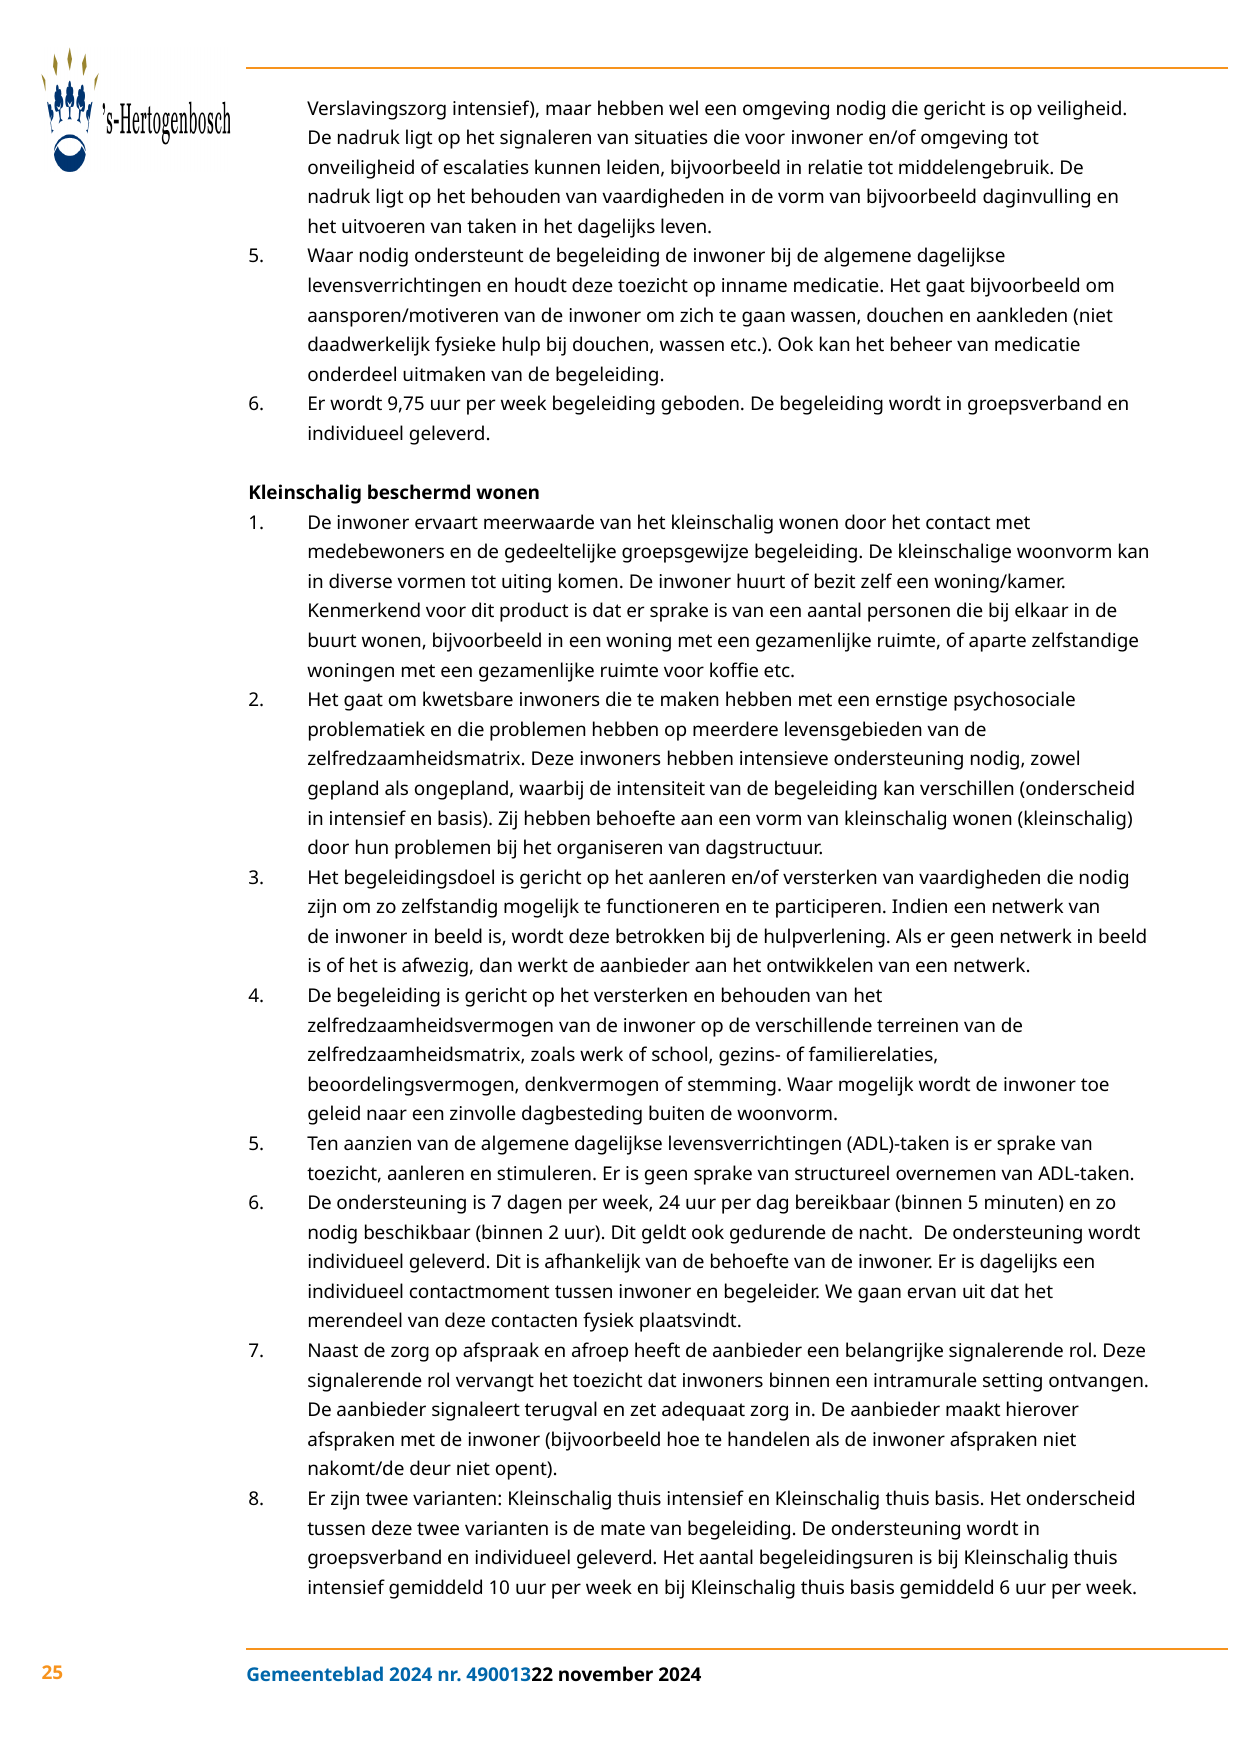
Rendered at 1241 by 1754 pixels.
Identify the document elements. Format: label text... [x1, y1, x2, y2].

list Naast de zorg op afspraak en afroep heeft de aanbieder een belangrijke signalerende rol. Deze signalerende rol vervangt het toezicht dat inwoners binnen een intramurale setting ontvangen. De aanbieder signaleert terugval en zet adequaat zorg in. De aanbieder maakt hierover afspraken met de inwoner (bijvoorbeeld hoe te handelen als de inwoner afspraken niet nakomt/de deur niet opent). [248, 1337, 1152, 1481]
picture [41, 47, 231, 172]
list Er zijn twee varianten: Kleinschalig thuis intensief en Kleinschalig thuis basis. Het onderscheid tussen deze twee varianten is de mate van begeleiding. De ondersteuning wordt in groepsverband en individueel geleverd. Het aantal begeleidingsuren is bij Kleinschalig thuis intensief gemiddeld 10 uur per week en bij Kleinschalig thuis basis gemiddeld 6 uur per week. [248, 1485, 1152, 1600]
list De begeleiding is gericht op het versterken en behouden van het zelfredzaamheidsvermogen van de inwoner op de verschillende terreinen van de zelfredzaamheidsmatrix, zoals werk of school, gezins- of familierelaties, beoordelingsvermogen, denkvermogen of stemming. Waar mogelijk wordt de inwoner toe geleid naar een zinvolle dagbesteding buiten de woonvorm. [248, 982, 1152, 1126]
list De inwoner ervaart meerwaarde van het kleinschalig wonen door het contact met medebewoners en de gedeeltelijke groepsgewijze begeleiding. De kleinschalige woonvorm kan in diverse vormen tot uiting komen. De inwoner huurt of bezit zelf een woning/kamer. Kenmerkend voor dit product is dat er sprake is van een aantal personen die bij elkaar in de buurt wonen, bijvoorbeeld in een woning met een gezamenlijke ruimte, of aparte zelfstandige woningen met een gezamenlijke ruimte voor koffie etc. [248, 509, 1152, 683]
list Ten aanzien van de algemene dagelijkse levensverrichtingen (ADL)-taken is er sprake van toezicht, aanleren en stimuleren. Er is geen sprake van structureel overnemen van ADL-taken. [248, 1130, 1152, 1186]
list Het begeleidingsdoel is gericht op het aanleren en/of versterken van vaardigheden die nodig zijn om zo zelfstandig mogelijk te functioneren en te participeren. Indien een netwerk van de inwoner in beeld is, wordt deze betrokken bij de hulpverlening. Als er geen netwerk in beeld is of het is afwezig, dan werkt de aanbieder aan het ontwikkelen van een netwerk. [248, 864, 1152, 978]
list Waar nodig ondersteunt de begeleiding de inwoner bij de algemene dagelijkse levensverrichtingen en houdt deze toezicht op inname medicatie. Het gaat bijvoorbeeld om aansporen/motiveren van de inwoner om zich te gaan wassen, douchen en aankleden (niet daadwerkelijk fysieke hulp bij douchen, wassen etc.). Ook kan het beheer van medicatie onderdeel uitmaken van de begeleiding. [248, 243, 1152, 387]
text Kleinschalig beschermd wonen [248, 479, 1152, 505]
list Verslavingszorg intensief), maar hebben wel een omgeving nodig die gericht is op veiligheid. De nadruk ligt op het signaleren van situaties die voor inwoner en/of omgeving tot onveiligheid of escalaties kunnen leiden, bijvoorbeeld in relatie tot middelengebruik. De nadruk ligt op het behouden van vaardigheden in de vorm van bijvoorbeeld daginvulling en het uitvoeren van taken in het dagelijks leven. [248, 95, 1152, 239]
list Het gaat om kwetsbare inwoners die te maken hebben met een ernstige psychosociale problematiek en die problemen hebben op meerdere levensgebieden van de zelfredzaamheidsmatrix. Deze inwoners hebben intensieve ondersteuning nodig, zowel gepland als ongepland, waarbij de intensiteit van de begeleiding kan verschillen (onderscheid in intensief en basis). Zij hebben behoefte aan een vorm van kleinschalig wonen (kleinschalig) door hun problemen bij het organiseren van dagstructuur. [248, 686, 1152, 860]
list De ondersteuning is 7 dagen per week, 24 uur per dag bereikbaar (binnen 5 minuten) en zo nodig beschikbaar (binnen 2 uur). Dit geldt ook gedurende de nacht. De ondersteuning wordt individueel geleverd. Dit is afhankelijk van de behoefte van de inwoner. Er is dagelijks een individueel contactmoment tussen inwoner en begeleider. We gaan ervan uit dat het merendeel van deze contacten fysiek plaatsvindt. [248, 1189, 1152, 1333]
list Er wordt 9,75 uur per week begeleiding geboden. De begeleiding wordt in groepsverband en individueel geleverd. [248, 391, 1152, 446]
